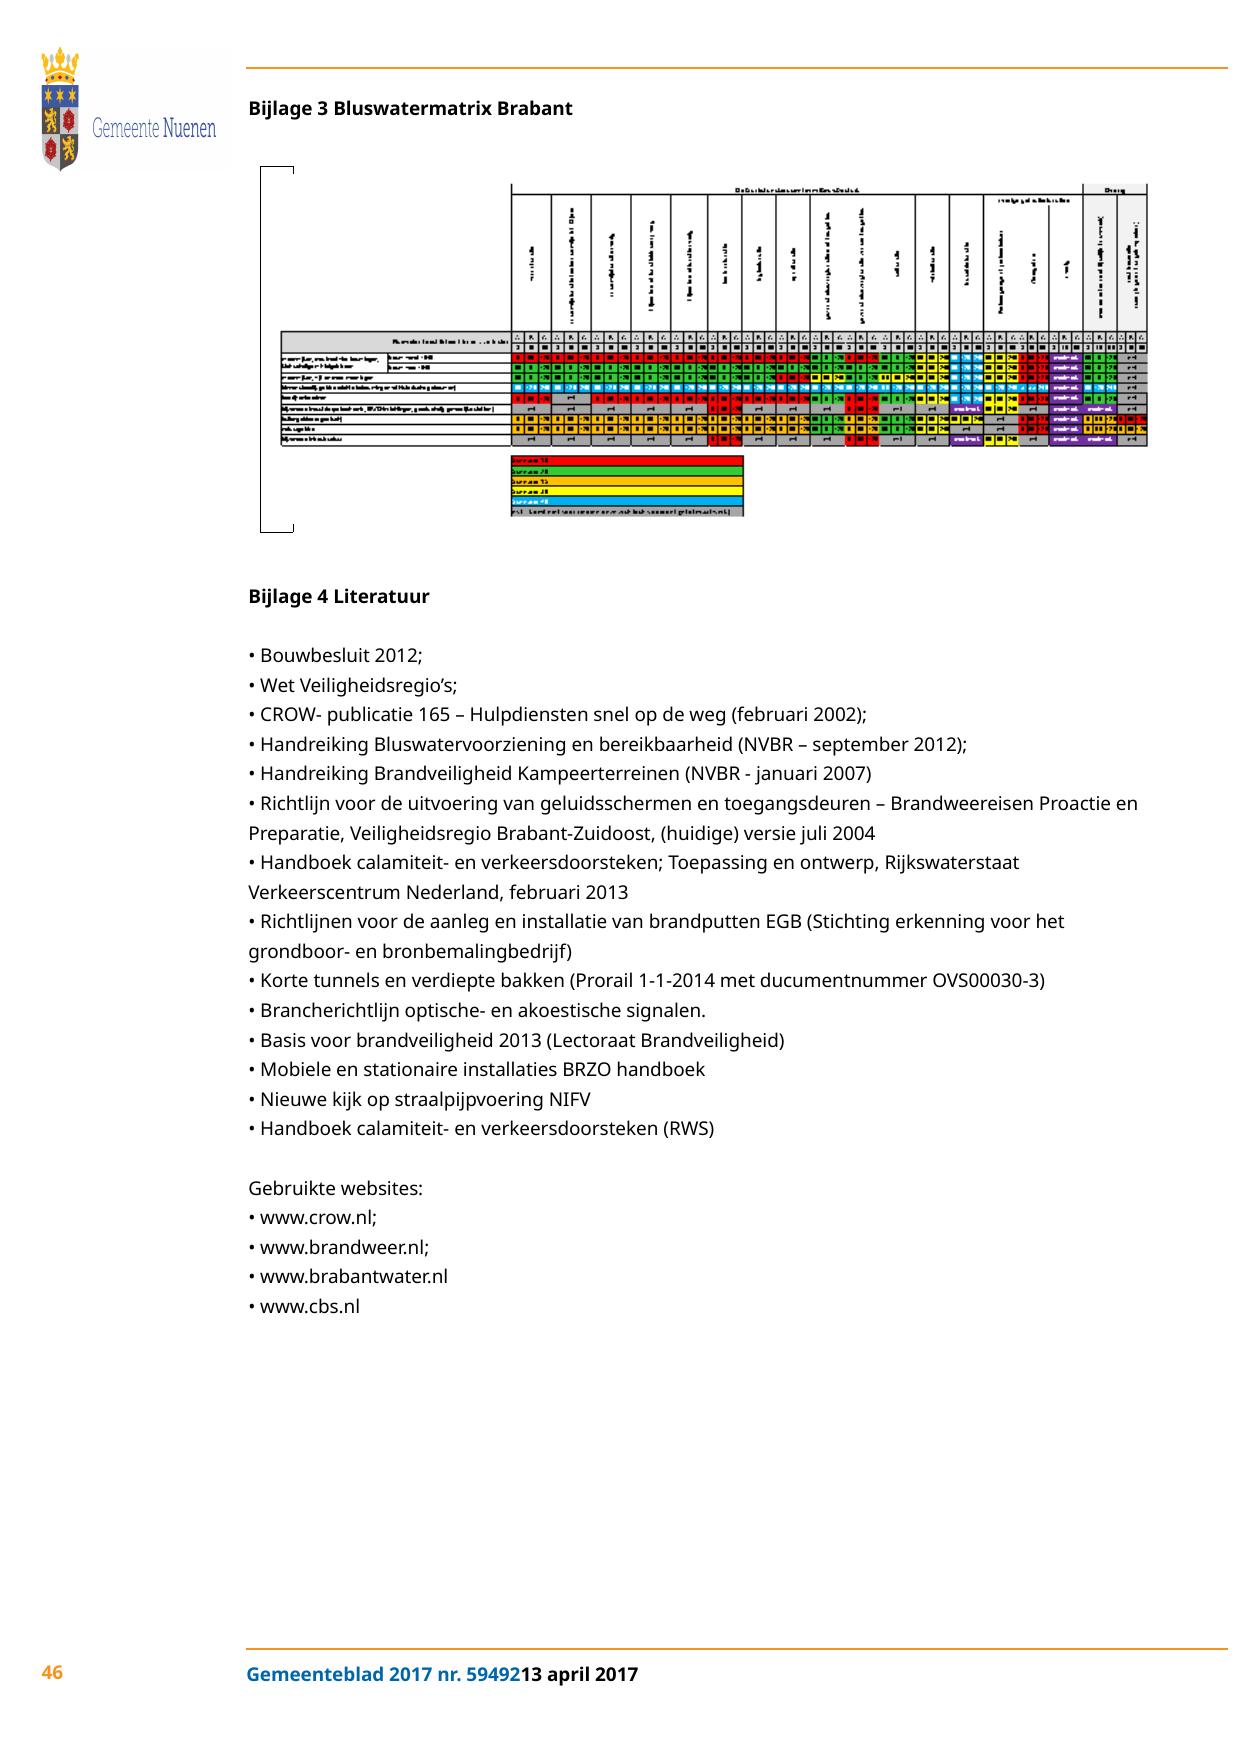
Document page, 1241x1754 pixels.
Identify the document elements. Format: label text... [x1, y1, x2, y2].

text • Richtlijn voor de uitvoering van geluidsschermen en toegangsdeuren – Brandweereisen Proactie en Preparatie, Veiligheidsregio Brabant-Zuidoost, (huidige) versie juli 2004 [248, 790, 1152, 846]
text • Handboek calamiteit- en verkeersdoorsteken; Toepassing en ontwerp, Rijkswaterstaat Verkeerscentrum Nederland, februari 2013 [248, 849, 1152, 905]
text • www.brandweer.nl; [248, 1234, 1152, 1260]
text • Handreiking Brandveiligheid Kampeerterreinen (NVBR - januari 2007) [248, 761, 1152, 786]
text • www.cbs.nl [248, 1293, 1152, 1319]
text • Mobiele en stationaire installaties BRZO handboek [248, 1056, 1152, 1082]
text • CROW- publicatie 165 – Hulpdiensten snel op de weg (februari 2002); [248, 701, 1152, 727]
text • Brancherichtlijn optische- en akoestische signalen. [248, 997, 1152, 1023]
text • Handboek calamiteit- en verkeersdoorsteken (RWS) [248, 1116, 1152, 1141]
text • Richtlijnen voor de aanleg en installatie van brandputten EGB (Stichting erkenning voor het grondboor- en bronbemalingbedrijf) [248, 908, 1152, 964]
text • Nieuwe kijk op straalpijpvoering NIFV [248, 1086, 1152, 1112]
text • www.crow.nl; [248, 1204, 1152, 1230]
text • Wet Veiligheidsregio’s; [248, 672, 1152, 698]
text • Bouwbesluit 2012; [248, 642, 1152, 668]
text • Basis voor brandveiligheid 2013 (Lectoraat Brandveiligheid) [248, 1027, 1152, 1053]
text Bijlage 3 Bluswatermatrix Brabant [248, 95, 1152, 121]
text • www.brabantwater.nl [248, 1263, 1152, 1289]
text • Korte tunnels en verdiepte bakken (Prorail 1-1-2014 met ducumentnummer OVS00030-3) [248, 968, 1152, 993]
picture [41, 47, 231, 172]
text Gebruikte websites: [248, 1175, 1152, 1201]
text Bijlage 4 Literatuur [248, 583, 1152, 609]
text • Handreiking Bluswatervoorziening en bereikbaarheid (NVBR – september 2012); [248, 731, 1152, 757]
picture [268, 174, 1155, 524]
